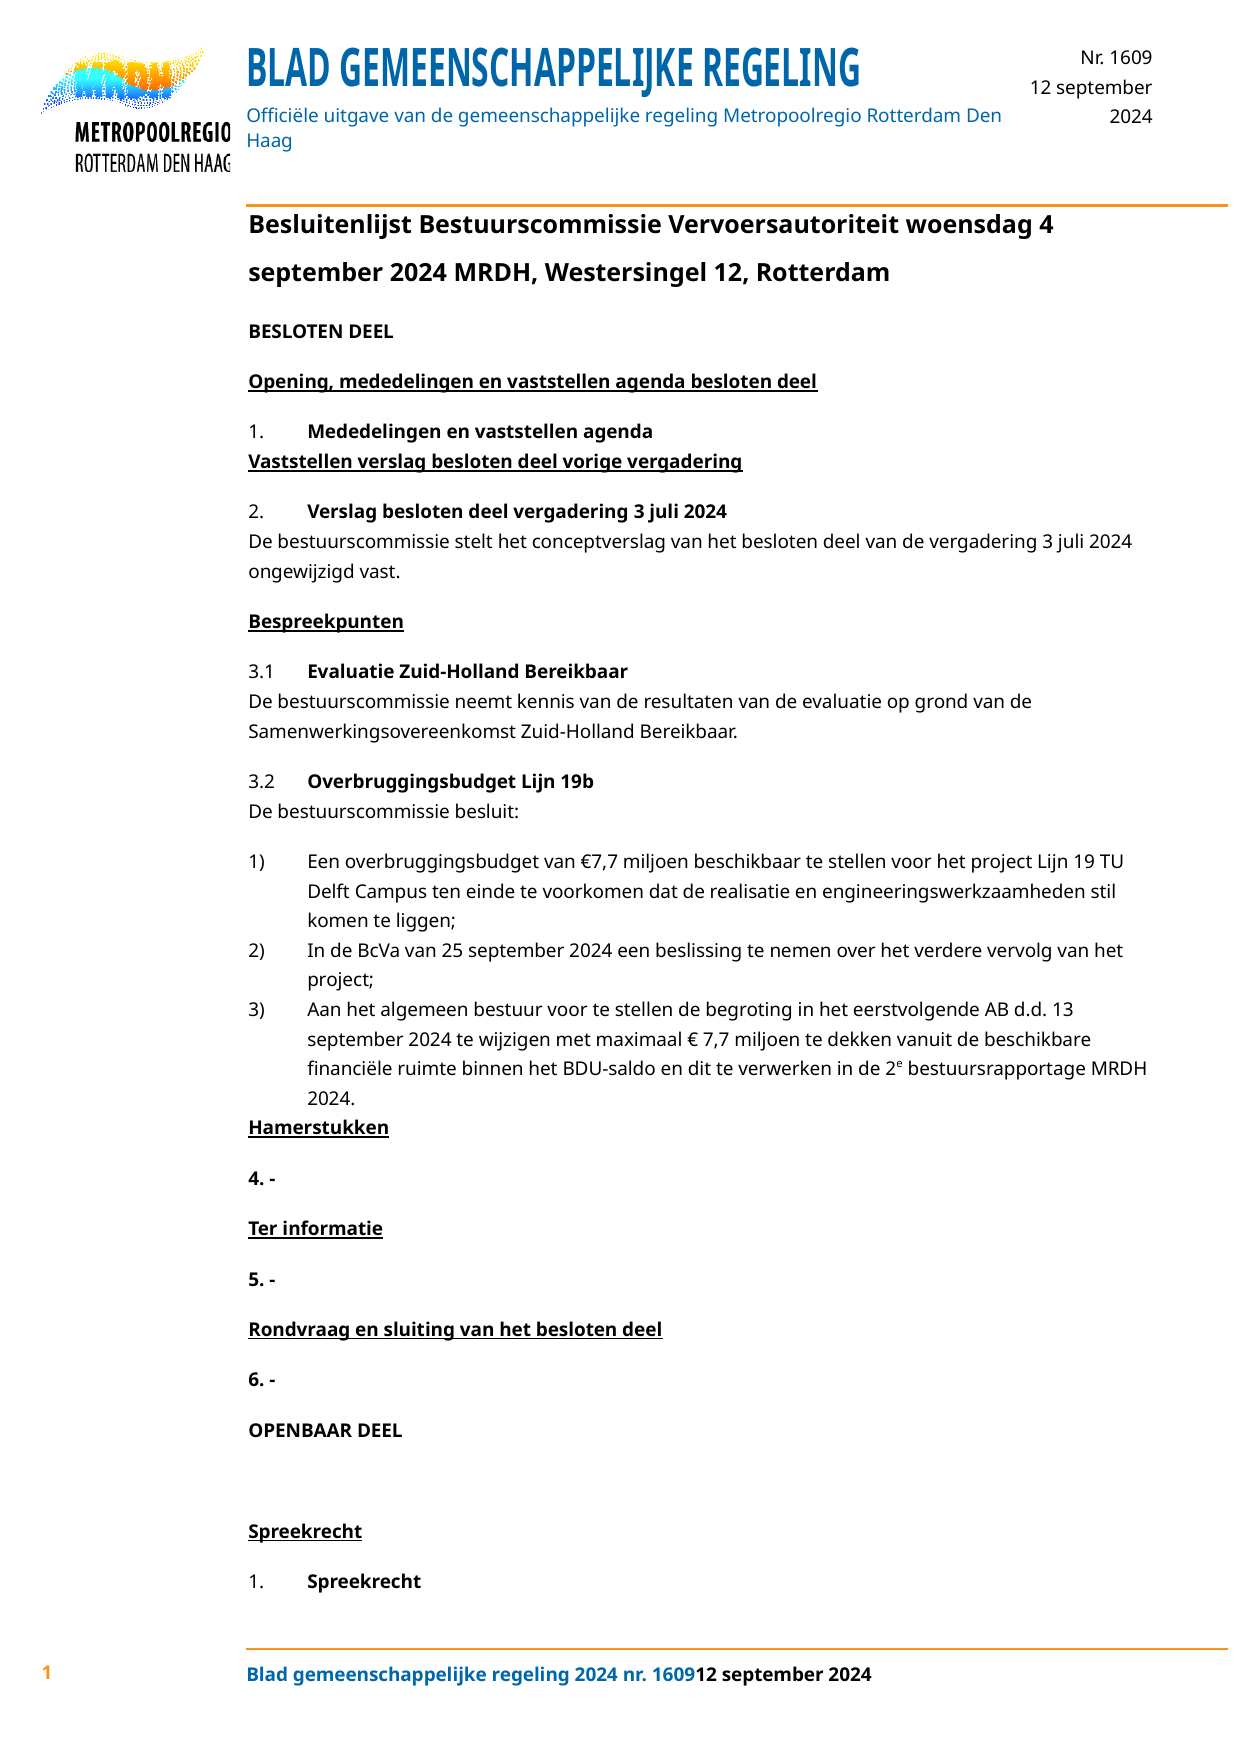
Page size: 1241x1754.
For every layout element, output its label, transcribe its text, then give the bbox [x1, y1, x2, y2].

text Spreekrecht [248, 1518, 1152, 1544]
text OPENBAAR DEEL [248, 1417, 1152, 1443]
text 5. - [248, 1266, 1152, 1292]
list Aan het algemeen bestuur voor te stellen de begroting in het eerstvolgende AB d.d. 13 september 2024 te wijzigen met maximaal € 7,7 miljoen te dekken vanuit de beschikbare financiële ruimte binnen het BDU-saldo en dit te verwerken in de 2e bestuursrapportage MRDH 2024. [248, 996, 1152, 1111]
text 4. - [248, 1165, 1152, 1191]
text Bespreekpunten [248, 608, 1152, 634]
text 6. - [248, 1367, 1152, 1392]
text Rondvraag en sluiting van het besloten deel [248, 1316, 1152, 1342]
list Overbruggingsbudget Lijn 19b [248, 768, 1152, 794]
list In de BcVa van 25 september 2024 een beslissing te nemen over het verdere vervolg van het project; [248, 937, 1152, 992]
list Een overbruggingsbudget van €7,7 miljoen beschikbaar te stellen voor het project Lijn 19 TU Delft Campus ten einde te voorkomen dat de realisatie en engineeringswerkzaamheden stil komen te liggen; [248, 848, 1152, 933]
list Verslag besloten deel vergadering 3 juli 2024 [248, 499, 1152, 524]
picture [41, 47, 231, 172]
list Spreekrecht [248, 1568, 1152, 1594]
list Evaluatie Zuid-Holland Bereikbaar [248, 659, 1152, 684]
text De bestuurscommissie stelt het conceptverslag van het besloten deel van de vergadering 3 juli 2024 ongewijzigd vast. [248, 528, 1152, 584]
text Opening, mededelingen en vaststellen agenda besloten deel [248, 368, 1152, 394]
text Ter informatie [248, 1215, 1152, 1241]
text Vaststellen verslag besloten deel vorige vergadering [248, 448, 1152, 474]
text Hamerstukken [248, 1114, 1152, 1140]
list Mededelingen en vaststellen agenda [248, 419, 1152, 444]
text BESLOTEN DEEL [248, 318, 1152, 344]
text De bestuurscommissie neemt kennis van de resultaten van de evaluatie op grond van de Samenwerkingsovereenkomst Zuid-Holland Bereikbaar. [248, 688, 1152, 744]
text Besluitenlijst Bestuurscommissie Vervoersautoriteit woensdag 4 september 2024 MRDH, Westersingel 12, Rotterdam [248, 207, 1152, 288]
text De bestuurscommissie besluit: [248, 798, 1152, 824]
